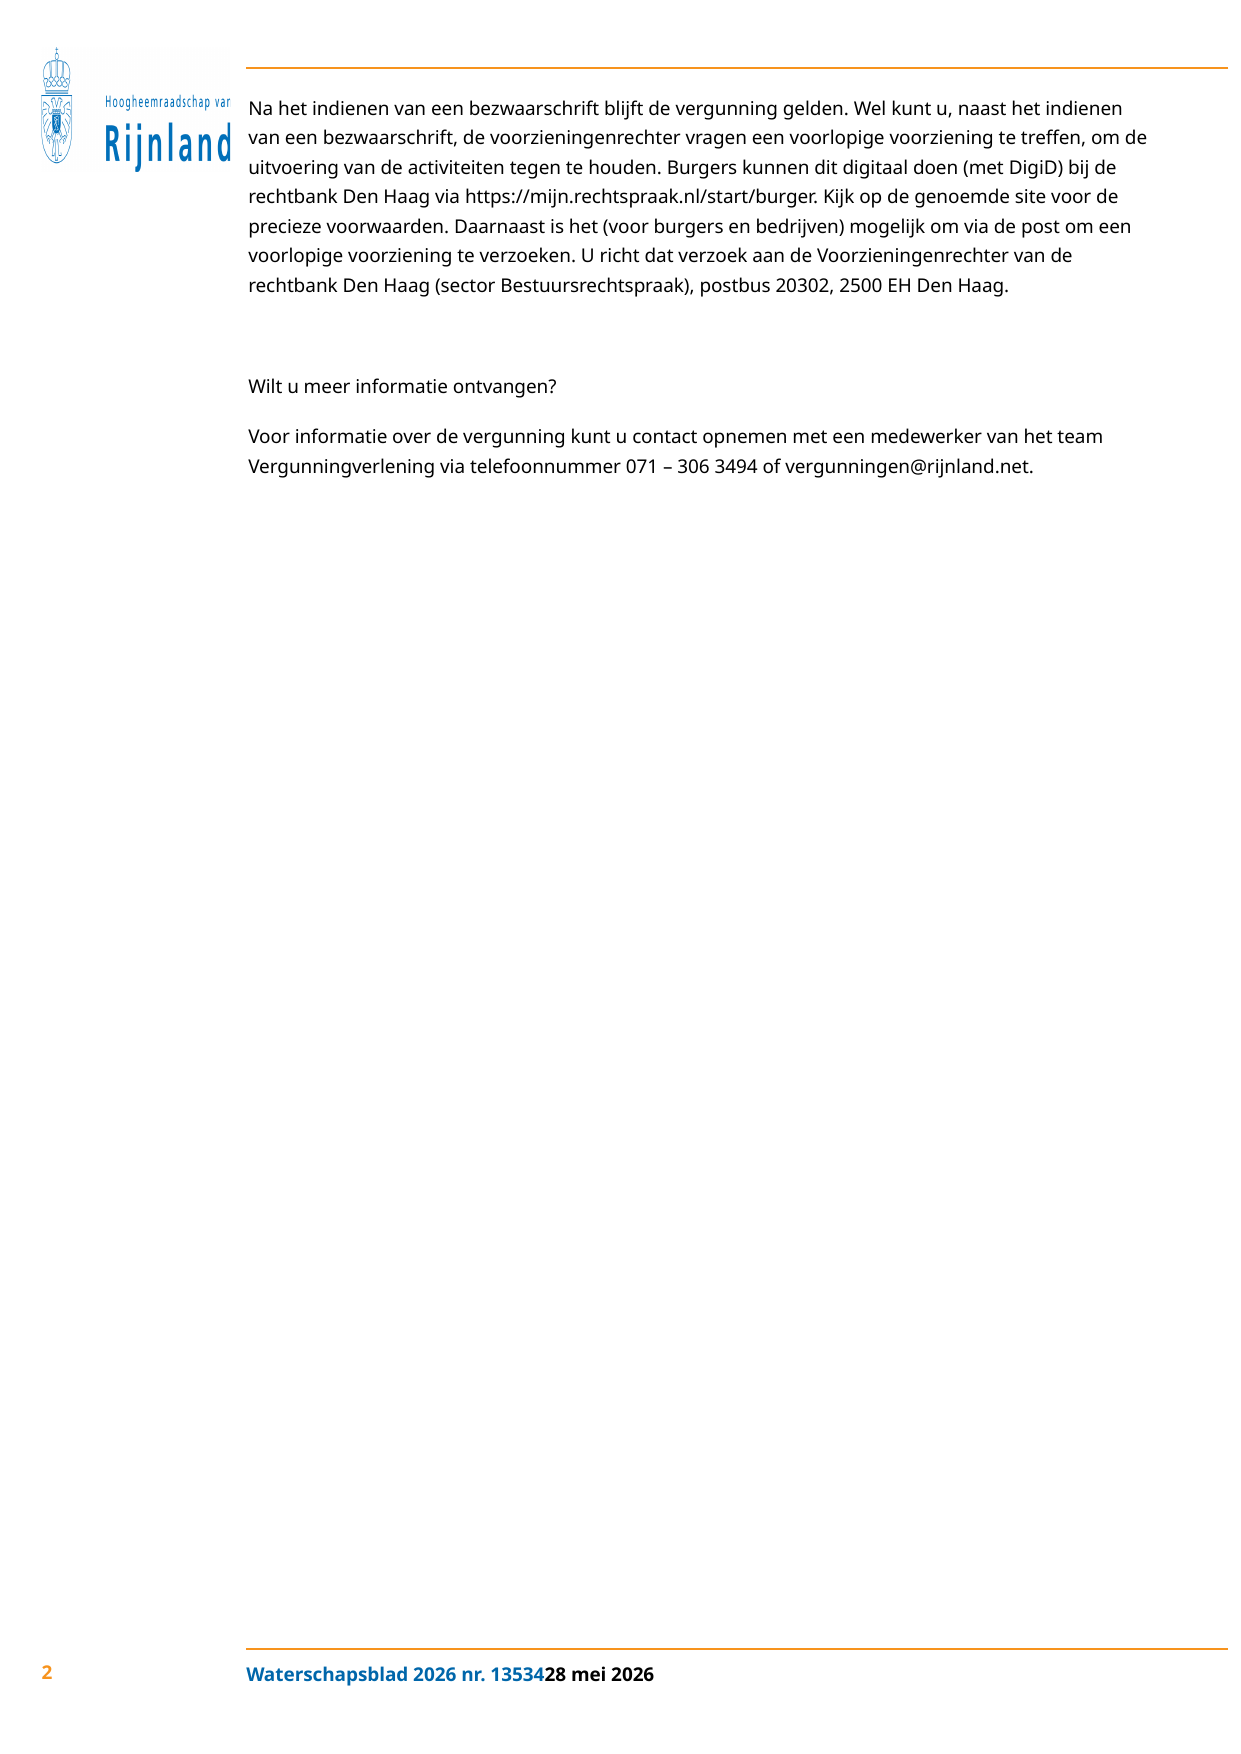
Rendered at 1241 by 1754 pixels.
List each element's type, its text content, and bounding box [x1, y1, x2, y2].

text Voor informatie over de vergunning kunt u contact opnemen met een medewerker van het team Vergunningverlening via telefoonnummer 071 – 306 3494 of vergunningen@rijnland.net. [248, 423, 1152, 479]
text Na het indienen van een bezwaarschrift blijft de vergunning gelden. Wel kunt u, naast het indienen van een bezwaarschrift, de voorzieningenrechter vragen een voorlopige voorziening te treffen, om de uitvoering van de activiteiten tegen te houden. Burgers kunnen dit digitaal doen (met DigiD) bij de rechtbank Den Haag via https://mijn.rechtspraak.nl/start/burger. Kijk op de genoemde site voor de precieze voorwaarden. Daarnaast is het (voor burgers en bedrijven) mogelijk om via de post om een voorlopige voorziening te verzoeken. U richt dat verzoek aan de Voorzieningenrechter van de rechtbank Den Haag (sector Bestuursrechtspraak), postbus 20302, 2500 EH Den Haag. [248, 95, 1152, 298]
picture [41, 47, 231, 172]
text Wilt u meer informatie ontvangen? [248, 373, 1152, 399]
